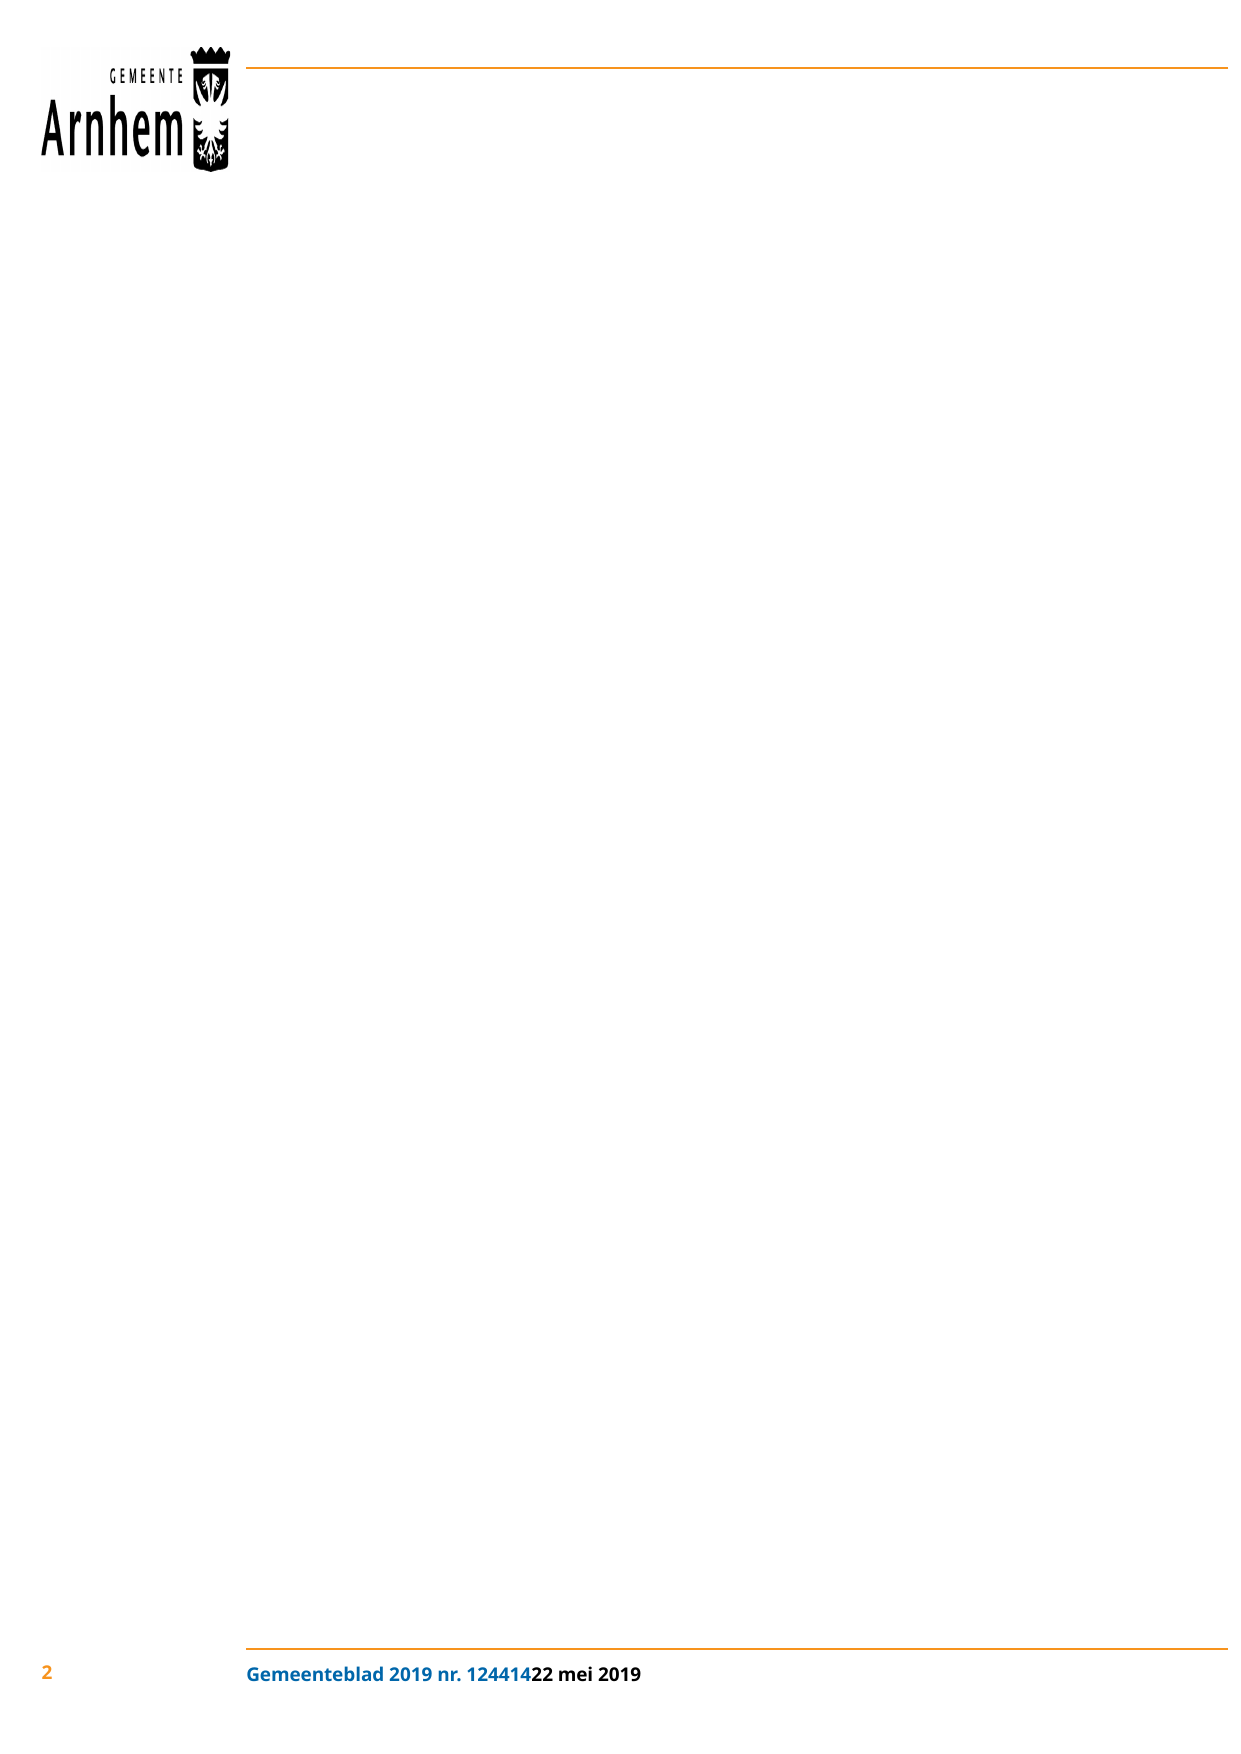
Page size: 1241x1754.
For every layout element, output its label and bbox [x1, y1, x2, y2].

picture [41, 47, 231, 172]
